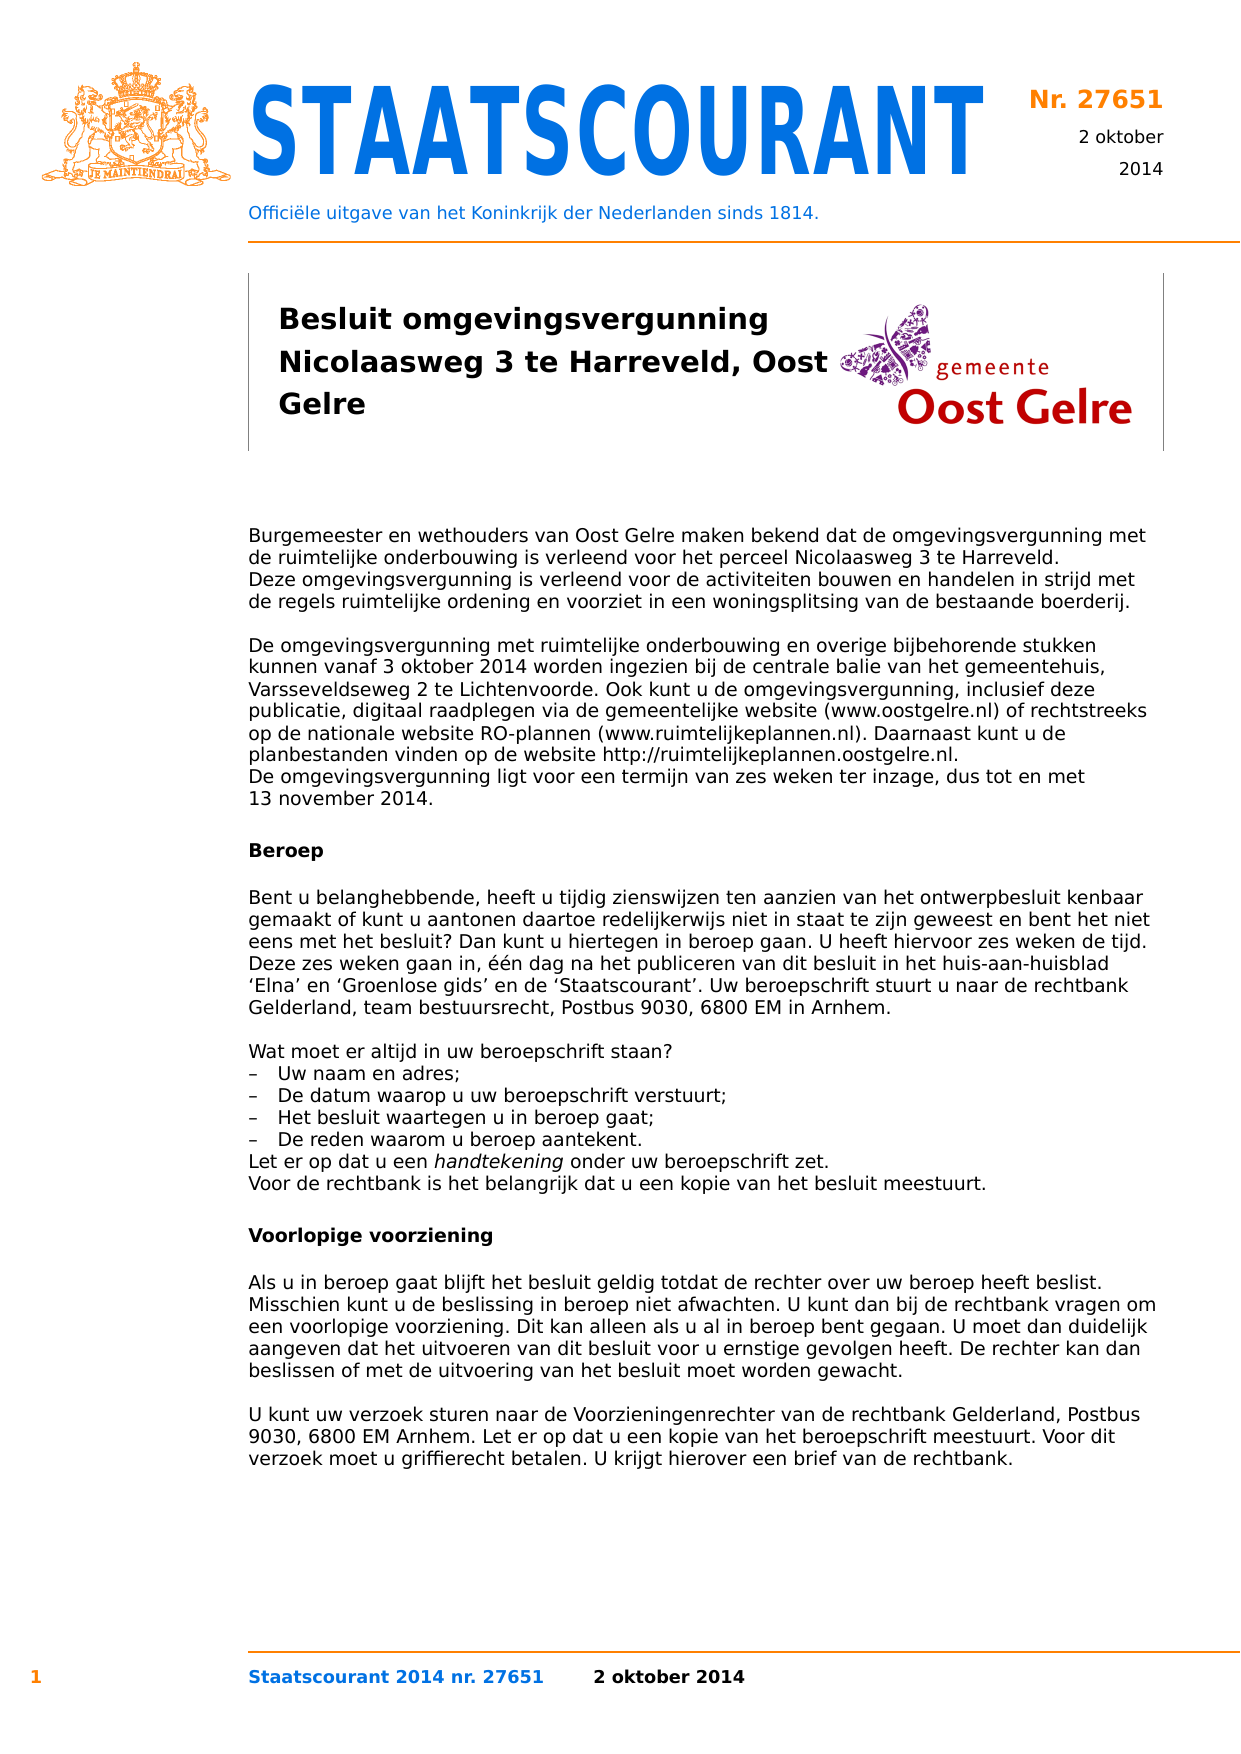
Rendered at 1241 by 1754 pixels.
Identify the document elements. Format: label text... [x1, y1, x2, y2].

table_cell 2014 [998, 153, 1240, 203]
subtitle Besluit omgevingsvergunning Nicolaasweg 3 te Harreveld, Oost Gelre [249, 273, 1163, 451]
subtitle Beroep [248, 840, 1163, 862]
table_header [25, 62, 248, 241]
text De omgevingsvergunning ligt voor een termijn van zes weken ter inzage, dus tot en met 13 november 2014. [248, 766, 1163, 810]
text – De reden waarom u beroep aantekent. [248, 1129, 1163, 1151]
text – Uw naam en adres; [248, 1063, 1163, 1085]
text – Het besluit waartegen u in beroep gaat; [248, 1107, 1163, 1129]
text Burgemeester en wethouders van Oost Gelre maken bekend dat de omgevingsvergunning met de ruimtelijke onderbouwing is verleend voor het perceel Nicolaasweg 3 te Harreveld. [248, 525, 1163, 569]
subtitle Voorlopige voorziening [248, 1225, 1163, 1247]
table_cell Officiële uitgave van het Koninkrijk der Nederlanden sinds 1814. [248, 203, 1240, 241]
picture [838, 302, 1134, 427]
text – De datum waarop u uw beroepschrift verstuurt; [248, 1085, 1163, 1107]
table_cell 2 oktober [998, 121, 1240, 153]
text Wat moet er altijd in uw beroepschrift staan? [248, 1041, 1163, 1063]
text Bent u belanghebbende, heeft u tijdig zienswijzen ten aanzien van het ontwerpbesluit kenbaar gemaakt of kunt u aantonen daartoe redelijkerwijs niet in staat te zijn geweest en bent het niet eens met het besluit? Dan kunt u hiertegen in beroep gaan. U heeft hiervoor zes weken de tijd. Deze zes weken gaan in, één dag na het publiceren van dit besluit in het huis-aan-huisblad ‘Elna’ en ‘Groenlose gids’ en de ‘Staatscourant’. Uw beroepschrift stuurt u naar de rechtbank Gelderland, team bestuursrecht, Postbus 9030, 6800 EM in Arnhem. [248, 887, 1163, 1019]
text Als u in beroep gaat blijft het besluit geldig totdat de rechter over uw beroep heeft beslist. Misschien kunt u de beslissing in beroep niet afwachten. U kunt dan bij de rechtbank vragen om een voorlopige voorziening. Dit kan alleen als u al in beroep bent gegaan. U moet dan duidelijk aangeven dat het uitvoeren van dit besluit voor u ernstige gevolgen heeft. De rechter kan dan beslissen of met de uitvoering van het besluit moet worden gewacht. [248, 1272, 1163, 1382]
text Voor de rechtbank is het belangrijk dat u een kopie van het besluit meestuurt. [248, 1173, 1163, 1195]
text De omgevingsvergunning met ruimtelijke onderbouwing en overige bijbehorende stukken kunnen vanaf 3 oktober 2014 worden ingezien bij de centrale balie van het gemeentehuis, Varsseveldseweg 2 te Lichtenvoorde. Ook kunt u de omgevingsvergunning, inclusief deze publicatie, digitaal raadplegen via de gemeentelijke website (www.oostgelre.nl) of rechtstreeks op de nationale website RO-plannen (www.ruimtelijkeplannen.nl). Daarnaast kunt u de planbestanden vinden op de website http://ruimtelijkeplannen.oostgelre.nl. [248, 634, 1163, 766]
table_header STAATSCOURANT [248, 62, 998, 203]
text Deze omgevingsvergunning is verleend voor de activiteiten bouwen en handelen in strijd met de regels ruimtelijke ordening en voorziet in een woningsplitsing van de bestaande boerderij. [248, 569, 1163, 613]
picture [41, 62, 231, 186]
text Let er op dat u een handtekening onder uw beroepschrift zet. [248, 1151, 1163, 1173]
text U kunt uw verzoek sturen naar de Voorzieningenrechter van de rechtbank Gelderland, Postbus 9030, 6800 EM Arnhem. Let er op dat u een kopie van het beroepschrift meestuurt. Voor dit verzoek moet u griffierecht betalen. U krijgt hierover een brief van de rechtbank. [248, 1404, 1163, 1469]
table_header Nr. 27651 [998, 62, 1240, 121]
